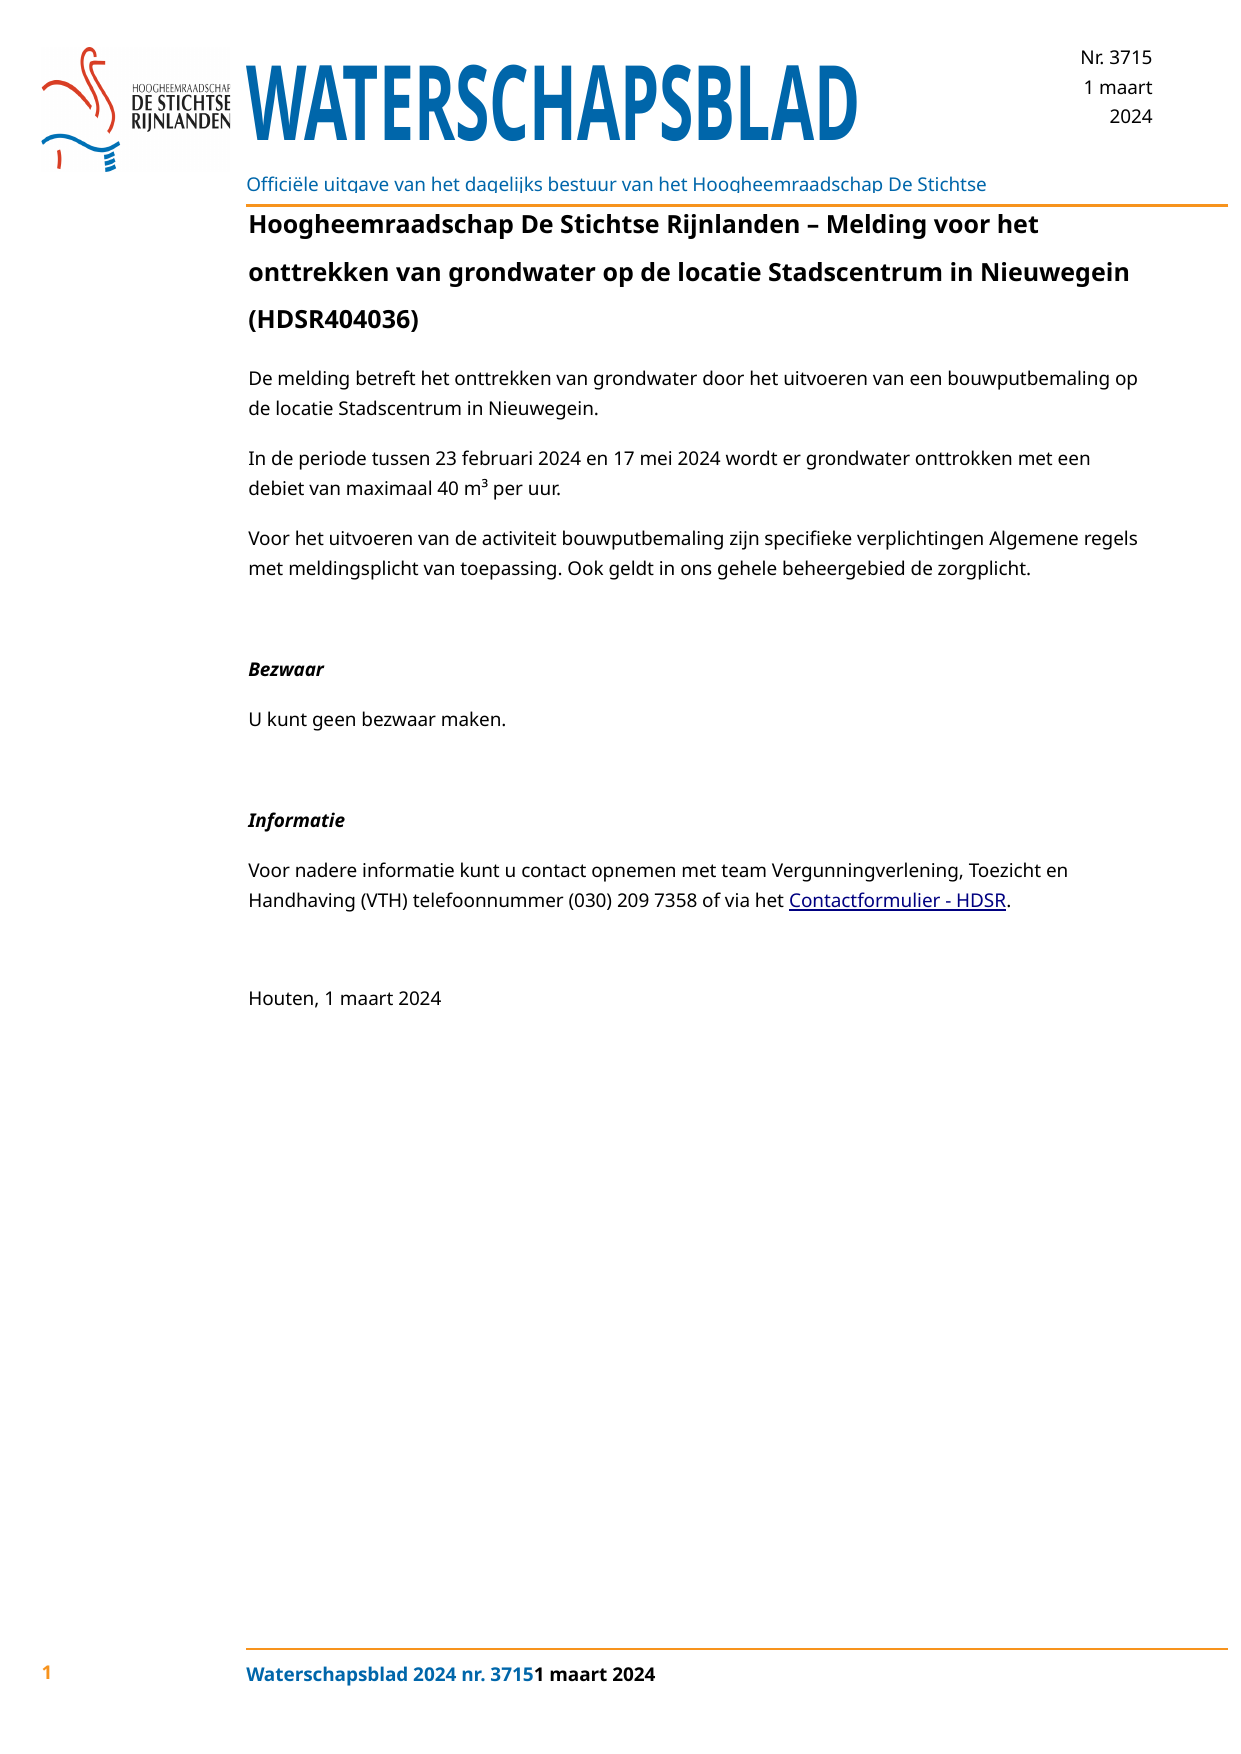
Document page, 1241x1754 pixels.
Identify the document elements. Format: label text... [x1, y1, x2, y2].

text Voor nadere informatie kunt u contact opnemen met team Vergunningverlening, Toezicht en Handhaving (VTH) telefoonnummer (030) 209 7358 of via het Contactformulier - HDSR. [248, 858, 1152, 913]
text In de periode tussen 23 februari 2024 en 17 mei 2024 wordt er grondwater onttrokken met een debiet van maximaal 40 m³ per uur. [248, 446, 1152, 501]
text U kunt geen bezwaar maken. [248, 706, 1152, 732]
text Informatie [248, 807, 1152, 833]
text Voor het uitvoeren van de activiteit bouwputbemaling zijn specifieke verplichtingen Algemene regels met meldingsplicht van toepassing. Ook geldt in ons gehele beheergebied de zorgplicht. [248, 526, 1152, 581]
text Houten, 1 maart 2024 [248, 985, 1152, 1011]
picture [41, 47, 231, 172]
text Bezwaar [248, 656, 1152, 682]
text De melding betreft het onttrekken van grondwater door het uitvoeren van een bouwputbemaling op de locatie Stadscentrum in Nieuwegein. [248, 366, 1152, 421]
text Hoogheemraadschap De Stichtse Rijnlanden – Melding voor het onttrekken van grondwater op de locatie Stadscentrum in Nieuwegein (HDSR404036) [248, 207, 1152, 336]
